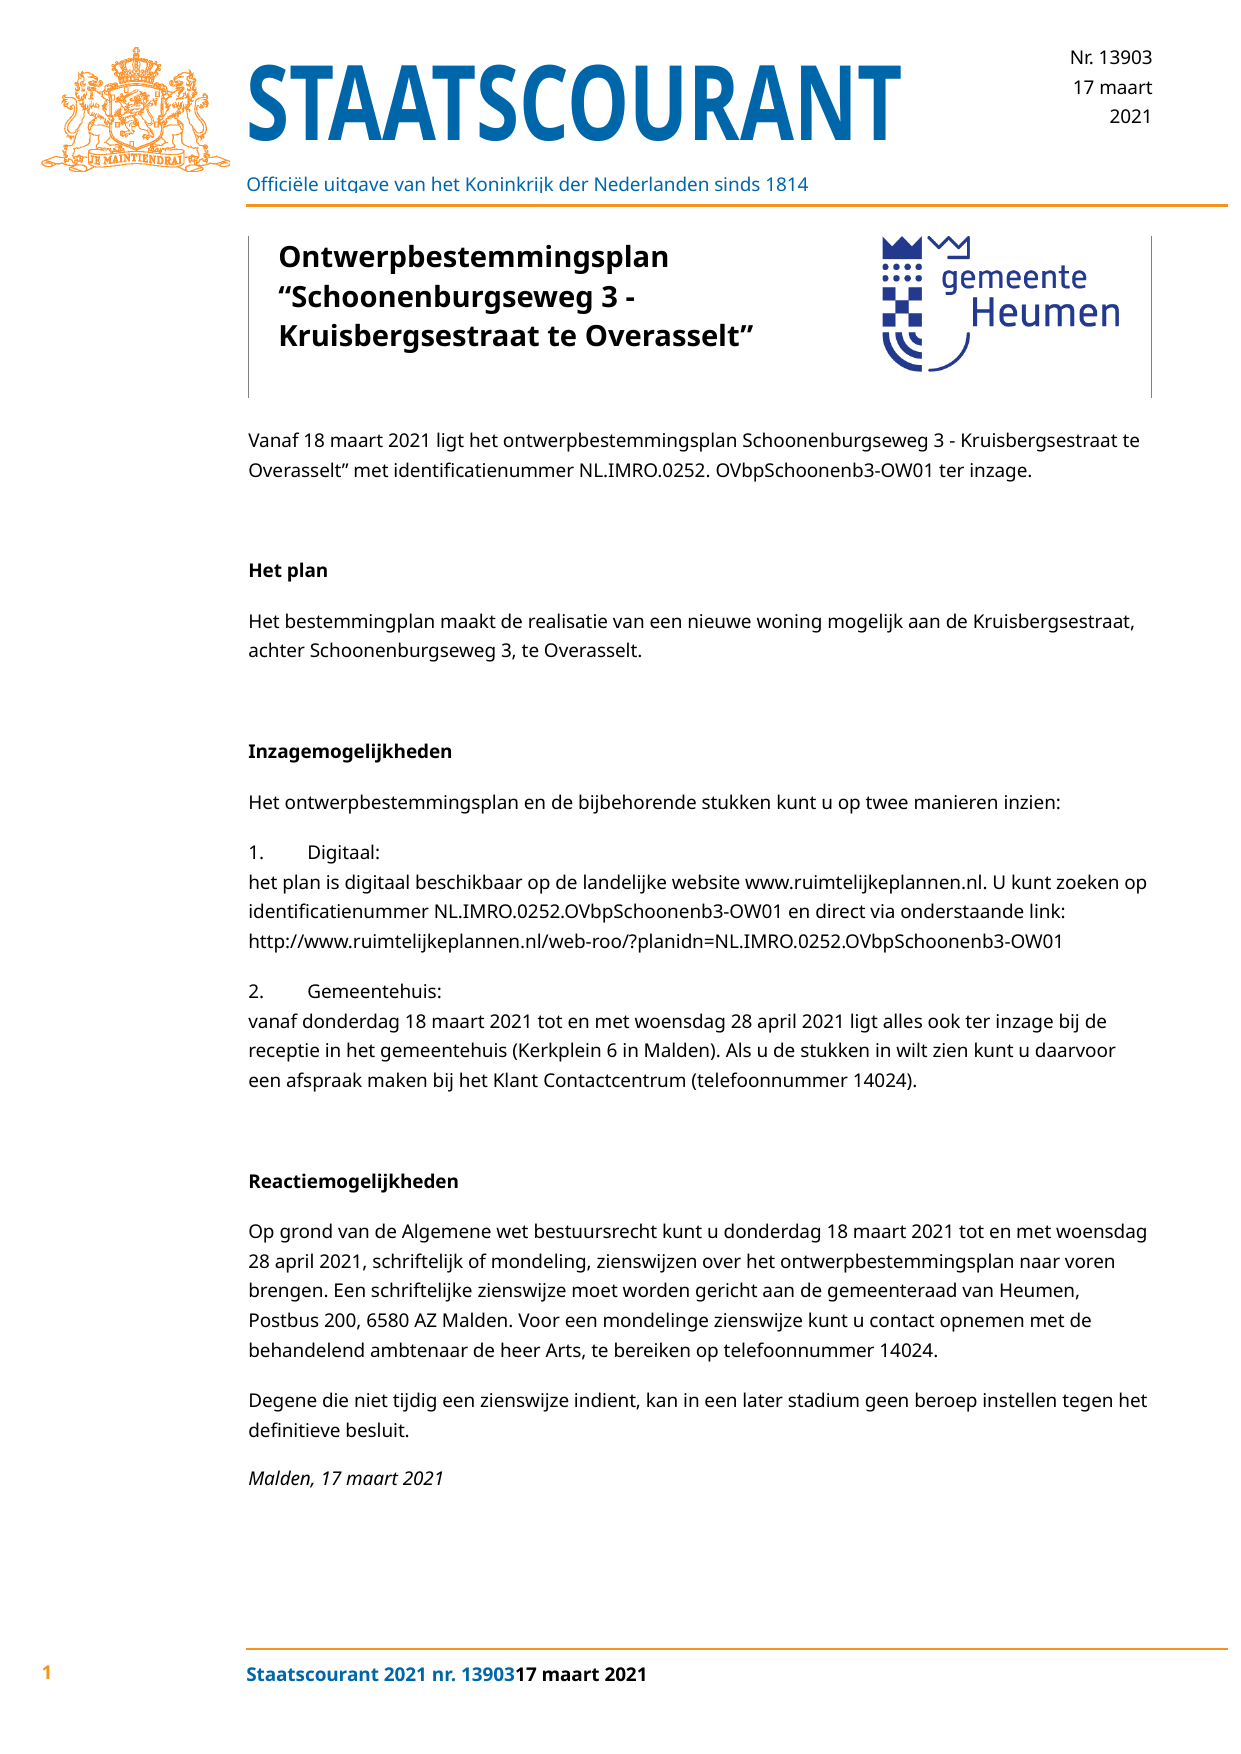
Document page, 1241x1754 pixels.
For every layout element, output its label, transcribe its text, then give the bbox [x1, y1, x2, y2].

table_header Ontwerpbestemmingsplan “Schoonenburgseweg 3 - Kruisbergsestraat te Overasselt” [249, 236, 850, 398]
text Op grond van de Algemene wet bestuursrecht kunt u donderdag 18 maart 2021 tot en met woensdag 28 april 2021, schriftelijk of mondeling, zienswijzen over het ontwerpbestemmingsplan naar voren brengen. Een schriftelijke zienswijze moet worden gericht aan de gemeenteraad van Heumen, Postbus 200, 6580 AZ Malden. Voor een mondelinge zienswijze kunt u contact opnemen met de behandelend ambtenaar de heer Arts, te bereiken op telefoonnummer 14024. [248, 1218, 1152, 1363]
list Gemeentehuis: [248, 978, 1152, 1004]
list Digitaal: [248, 839, 1152, 865]
text Het plan [248, 558, 1152, 583]
picture [41, 47, 231, 172]
text Het ontwerpbestemmingsplan en de bijbehorende stukken kunt u op twee manieren inzien: [248, 789, 1152, 815]
picture [882, 236, 1119, 372]
text Inzagemogelijkheden [248, 738, 1152, 764]
text vanaf donderdag 18 maart 2021 tot en met woensdag 28 april 2021 ligt alles ook ter inzage bij de receptie in het gemeentehuis (Kerkplein 6 in Malden). Als u de stukken in wilt zien kunt u daarvoor een afspraak maken bij het Klant Contactcentrum (telefoonnummer 14024). [248, 1008, 1152, 1093]
table_header [850, 236, 1151, 398]
text Reactiemogelijkheden [248, 1168, 1152, 1194]
text Malden, 17 maart 2021 [248, 1465, 1152, 1490]
text Vanaf 18 maart 2021 ligt het ontwerpbestemmingsplan Schoonenburgseweg 3 - Kruisbergsestraat te Overasselt” met identificatienummer NL.IMRO.0252. OVbpSchoonenb3-OW01 ter inzage. [248, 427, 1152, 483]
text het plan is digitaal beschikbaar op de landelijke website www.ruimtelijkeplannen.nl. U kunt zoeken op identificatienummer NL.IMRO.0252.OVbpSchoonenb3-OW01 en direct via onderstaande link: http://www.ruimtelijkeplannen.nl/web-roo/?planidn=NL.IMRO.0252.OVbpSchoonenb3-OW01 [248, 869, 1152, 954]
text Het bestemmingplan maakt de realisatie van een nieuwe woning mogelijk aan de Kruisbergsestraat, achter Schoonenburgseweg 3, te Overasselt. [248, 608, 1152, 663]
text Degene die niet tijdig een zienswijze indient, kan in een later stadium geen beroep instellen tegen het definitieve besluit. [248, 1387, 1152, 1443]
